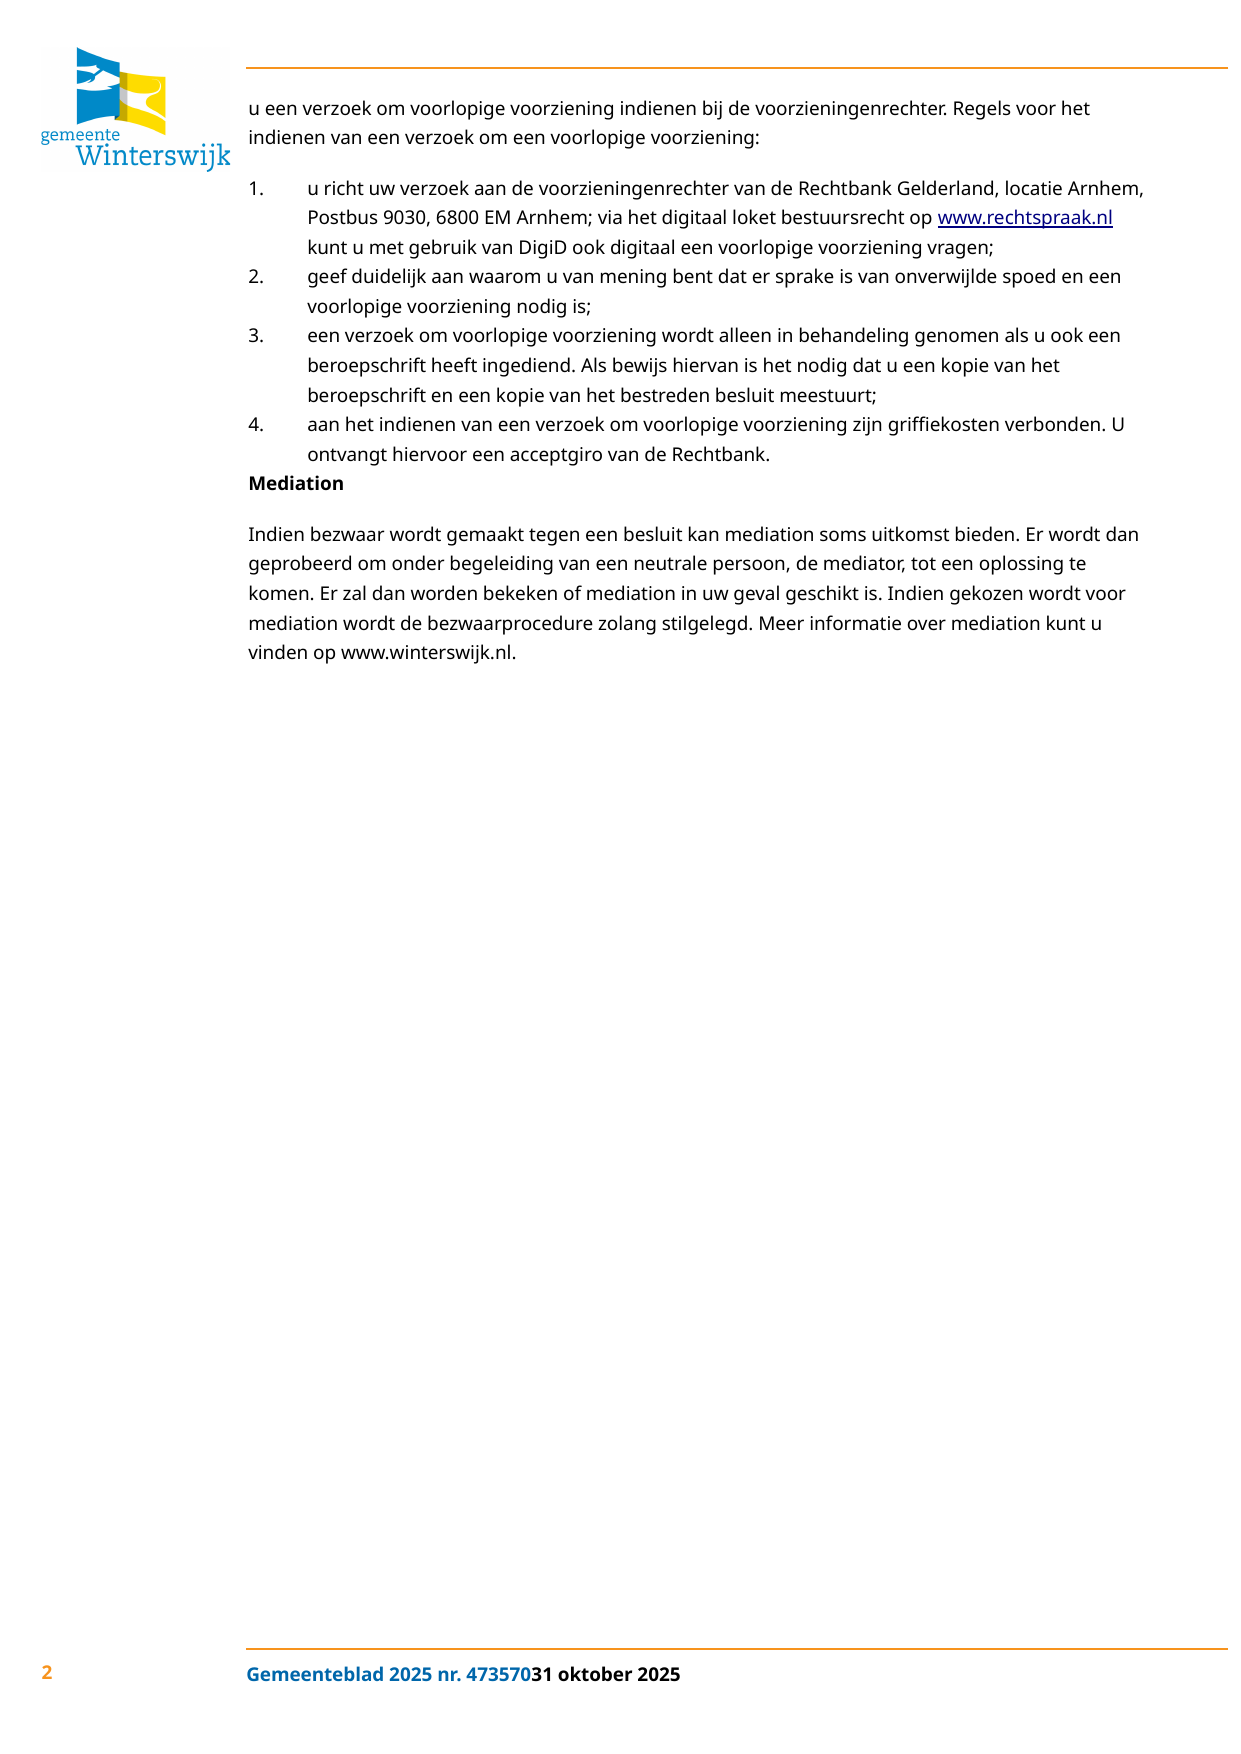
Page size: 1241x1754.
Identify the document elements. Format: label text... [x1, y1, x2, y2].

picture [225, 153, 231, 162]
text u een verzoek om voorlopige voorziening indienen bij de voorzieningenrechter. Regels voor het indienen van een verzoek om een voorlopige voorziening: [248, 95, 1152, 150]
text Indien bezwaar wordt gemaakt tegen een besluit kan mediation soms uitkomst bieden. Er wordt dan geprobeerd om onder begeleiding van een neutrale persoon, de mediator, tot een oplossing te komen. Er zal dan worden bekeken of mediation in uw geval geschikt is. Indien gekozen wordt voor mediation wordt de bezwaarprocedure zolang stilgelegd. Meer informatie over mediation kunt u vinden op www.winterswijk.nl. [248, 521, 1152, 665]
list een verzoek om voorlopige voorziening wordt alleen in behandeling genomen als u ook een beroepschrift heeft ingediend. Als bewijs hiervan is het nodig dat u een kopie van het beroepschrift en een kopie van het bestreden besluit meestuurt; [248, 323, 1152, 408]
list geef duidelijk aan waarom u van mening bent dat er sprake is van onverwijlde spoed en een voorlopige voorzie­ning nodig is; [248, 263, 1152, 319]
text Mediation [248, 471, 1152, 496]
list u richt uw verzoek aan de voorzieningenrechter van de Recht­bank Gelderland, locatie Arnhem, Postbus 9030, 6800 EM Arnhem; via het digitaal loket bestuursrecht op www.rechtspraak.nl kunt u met gebruik van DigiD ook digitaal een voorlopige voorziening vragen; [248, 175, 1152, 260]
list aan het indienen van een verzoek om voorlopige voorziening zijn griffiekosten verbonden. U ontvangt hiervoor een acceptgiro van de Rechtbank. [248, 411, 1152, 467]
picture [41, 47, 231, 172]
